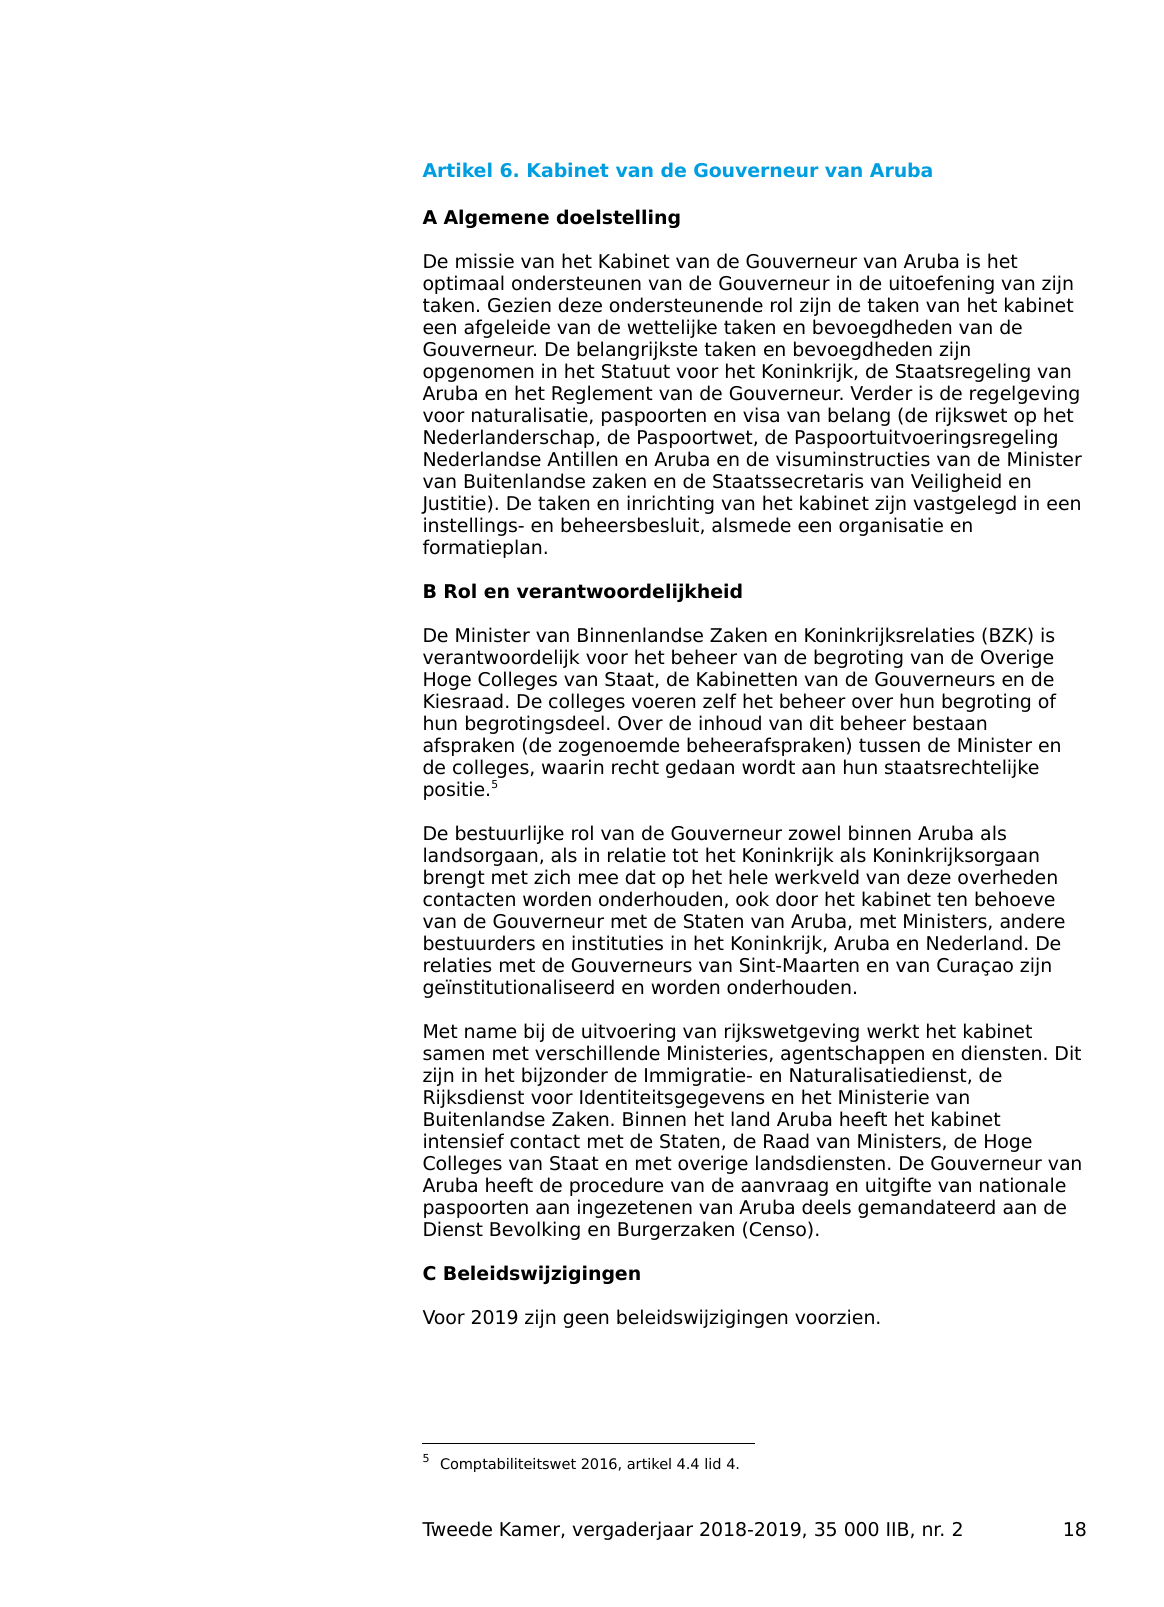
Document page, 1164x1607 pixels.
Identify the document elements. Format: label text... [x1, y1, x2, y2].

text Voor 2019 zijn geen beleidswijzigingen voorzien. [422, 1307, 1087, 1329]
text Comptabiliteitswet 2016, artikel 4.4 lid 4. [422, 1452, 1087, 1474]
text De missie van het Kabinet van de Gouverneur van Aruba is het optimaal ondersteunen van de Gouverneur in de uitoefening van zijn taken. Gezien deze ondersteunende rol zijn de taken van het kabinet een afgeleide van de wettelijke taken en bevoegdheden van de Gouverneur. De belangrijkste taken en bevoegdheden zijn opgenomen in het Statuut voor het Koninkrijk, de Staatsregeling van Aruba en het Reglement van de Gouverneur. Verder is de regelgeving voor naturalisatie, paspoorten en visa van belang (de rijkswet op het Nederlanderschap, de Paspoortwet, de Paspoortuitvoeringsregeling Nederlandse Antillen en Aruba en de visuminstructies van de Minister van Buitenlandse zaken en de Staatssecretaris van Veiligheid en Justitie). De taken en inrichting van het kabinet zijn vastgelegd in een instellings- en beheersbesluit, alsmede een organisatie en formatieplan. [422, 251, 1087, 559]
subtitle B Rol en verantwoordelijkheid [422, 581, 1087, 603]
text De Minister van Binnenlandse Zaken en Koninkrijksrelaties (BZK) is verantwoordelijk voor het beheer van de begroting van de Overige Hoge Colleges van Staat, de Kabinetten van de Gouverneurs en de Kiesraad. De colleges voeren zelf het beheer over hun begroting of hun begrotingsdeel. Over de inhoud van dit beheer bestaan afspraken (de zogenoemde beheerafspraken) tussen de Minister en de colleges, waarin recht gedaan wordt aan hun staatsrechtelijke positie. [422, 625, 1087, 801]
subtitle A Algemene doelstelling [422, 207, 1087, 229]
subtitle Artikel 6. Kabinet van de Gouverneur van Aruba [422, 160, 1087, 182]
text De bestuurlijke rol van de Gouverneur zowel binnen Aruba als landsorgaan, als in relatie tot het Koninkrijk als Koninkrijksorgaan brengt met zich mee dat op het hele werkveld van deze overheden contacten worden onderhouden, ook door het kabinet ten behoeve van de Gouverneur met de Staten van Aruba, met Ministers, andere bestuurders en instituties in het Koninkrijk, Aruba en Nederland. De relaties met de Gouverneurs van Sint-Maarten en van Curaçao zijn geïnstitutionaliseerd en worden onderhouden. [422, 823, 1087, 999]
subtitle C Beleidswijzigingen [422, 1263, 1087, 1285]
text Met name bij de uitvoering van rijkswetgeving werkt het kabinet samen met verschillende Ministeries, agentschappen en diensten. Dit zijn in het bijzonder de Immigratie- en Naturalisatiedienst, de Rijksdienst voor Identiteitsgegevens en het Ministerie van Buitenlandse Zaken. Binnen het land Aruba heeft het kabinet intensief contact met de Staten, de Raad van Ministers, de Hoge Colleges van Staat en met overige landsdiensten. De Gouverneur van Aruba heeft de procedure van de aanvraag en uitgifte van nationale paspoorten aan ingezetenen van Aruba deels gemandateerd aan de Dienst Bevolking en Burgerzaken (Censo). [422, 1021, 1087, 1241]
